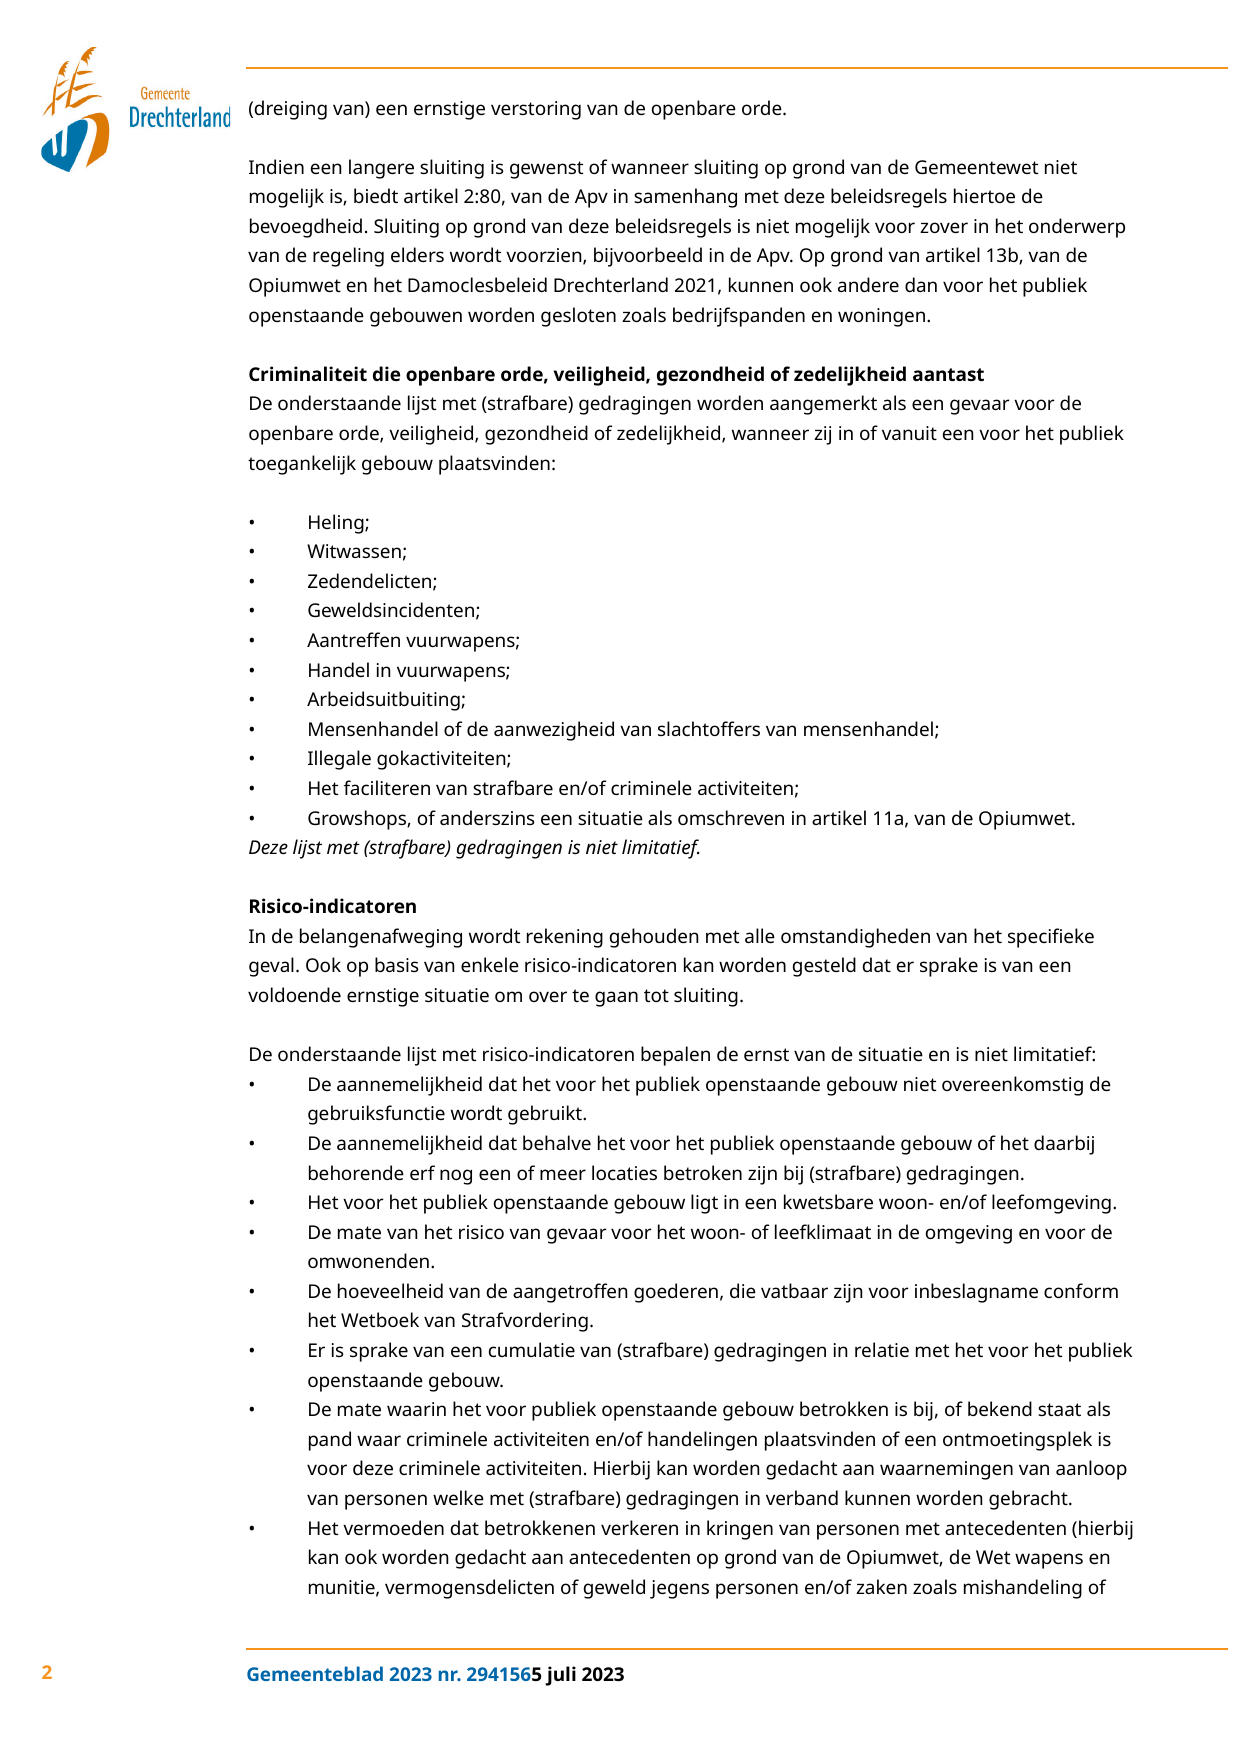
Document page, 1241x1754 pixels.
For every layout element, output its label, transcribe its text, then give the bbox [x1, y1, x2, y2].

text In de belangenafweging wordt rekening gehouden met alle omstandigheden van het specifieke geval. Ook op basis van enkele risico-indicatoren kan worden gesteld dat er sprake is van een voldoende ernstige situatie om over te gaan tot sluiting. [248, 923, 1152, 1008]
list Het vermoeden dat betrokkenen verkeren in kringen van personen met antecedenten (hierbij kan ook worden gedacht aan antecedenten op grond van de Opiumwet, de Wet wapens en munitie, vermogensdelicten of geweld jegens personen en/of zaken zoals mishandeling of [248, 1515, 1152, 1600]
text (dreiging van) een ernstige verstoring van de openbare orde. [248, 95, 1152, 121]
picture [41, 158, 64, 172]
picture [41, 47, 231, 172]
list Geweldsincidenten; [248, 598, 1152, 623]
text De onderstaande lijst met (strafbare) gedragingen worden aangemerkt als een gevaar voor de openbare orde, veiligheid, gezondheid of zedelijkheid, wanneer zij in of vanuit een voor het publiek toegankelijk gebouw plaatsvinden: [248, 391, 1152, 476]
list De mate waarin het voor publiek openstaande gebouw betrokken is bij, of bekend staat als pand waar criminele activiteiten en/of handelingen plaatsvinden of een ontmoetingsplek is voor deze criminele activiteiten. Hierbij kan worden gedacht aan waarnemingen van aanloop van personen welke met (strafbare) gedragingen in verband kunnen worden gebracht. [248, 1396, 1152, 1511]
list De aannemelijkheid dat het voor het publiek openstaande gebouw niet overeenkomstig de gebruiksfunctie wordt gebruikt. [248, 1071, 1152, 1126]
list Zedendelicten; [248, 568, 1152, 594]
list Aantreffen vuurwapens; [248, 627, 1152, 653]
list Het faciliteren van strafbare en/of criminele activiteiten; [248, 775, 1152, 801]
list Het voor het publiek openstaande gebouw ligt in een kwetsbare woon- en/of leefomgeving. [248, 1189, 1152, 1215]
list De aannemelijkheid dat behalve het voor het publiek openstaande gebouw of het daarbij behorende erf nog een of meer locaties betroken zijn bij (strafbare) gedragingen. [248, 1130, 1152, 1186]
list De hoeveelheid van de aangetroffen goederen, die vatbaar zijn voor inbeslagname conform het Wetboek van Strafvordering. [248, 1278, 1152, 1333]
text De onderstaande lijst met risico-indicatoren bepalen de ernst van de situatie en is niet limitatief: [248, 1041, 1152, 1067]
list Witwassen; [248, 538, 1152, 564]
list Mensenhandel of de aanwezigheid van slachtoffers van mensenhandel; [248, 716, 1152, 742]
text Deze lijst met (strafbare) gedragingen is niet limitatief. [248, 834, 1152, 860]
text Risico-indicatoren [248, 893, 1152, 919]
list Er is sprake van een cumulatie van (strafbare) gedragingen in relatie met het voor het publiek openstaande gebouw. [248, 1337, 1152, 1393]
text Indien een langere sluiting is gewenst of wanneer sluiting op grond van de Gemeentewet niet mogelijk is, biedt artikel 2:80, van de Apv in samenhang met deze beleidsregels hiertoe de bevoegdheid. Sluiting op grond van deze beleidsregels is niet mogelijk voor zover in het onderwerp van de regeling elders wordt voorzien, bijvoorbeeld in de Apv. Op grond van artikel 13b, van de Opiumwet en het Damoclesbeleid Drechterland 2021, kunnen ook andere dan voor het publiek openstaande gebouwen worden gesloten zoals bedrijfspanden en woningen. [248, 154, 1152, 328]
list Heling; [248, 509, 1152, 535]
picture [226, 115, 231, 124]
list Illegale gokactiviteiten; [248, 746, 1152, 771]
list Arbeidsuitbuiting; [248, 686, 1152, 712]
list Growshops, of anderszins een situatie als omschreven in artikel 11a, van de Opiumwet. [248, 805, 1152, 831]
list Handel in vuurwapens; [248, 657, 1152, 683]
list De mate van het risico van gevaar voor het woon- of leefklimaat in de omgeving en voor de omwonenden. [248, 1219, 1152, 1274]
text Criminaliteit die openbare orde, veiligheid, gezondheid of zedelijkheid aantast [248, 361, 1152, 387]
